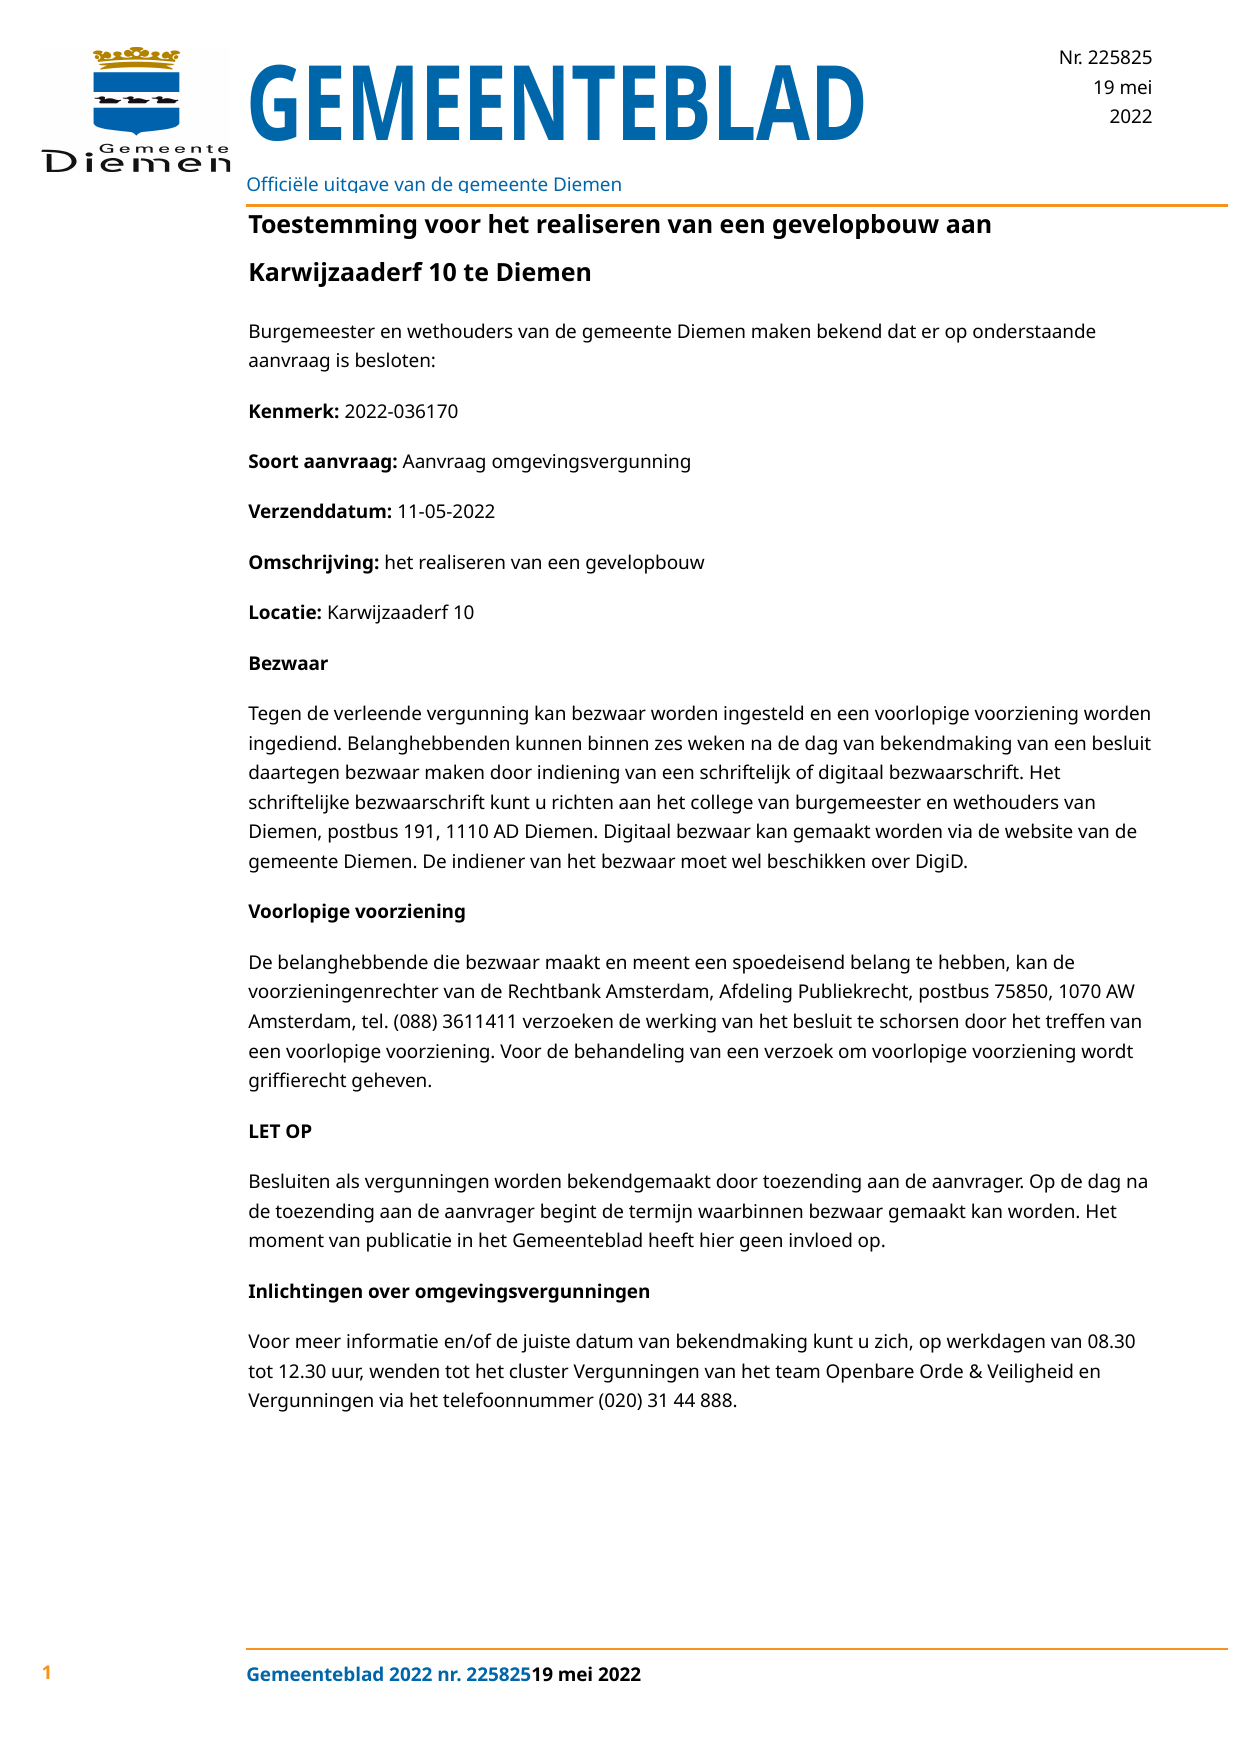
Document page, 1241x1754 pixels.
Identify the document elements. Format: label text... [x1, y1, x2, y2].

text Soort aanvraag: Aanvraag omgevingsvergunning [248, 448, 1152, 474]
text De belanghebbende die bezwaar maakt en meent een spoedeisend belang te hebben, kan de voorzieningenrechter van de Rechtbank Amsterdam, Afdeling Publiekrecht, postbus 75850, 1070 AW Amsterdam, tel. (088) 3611411 verzoeken de werking van het besluit te schorsen door het treffen van een voorlopige voorziening. Voor de behandeling van een verzoek om voorlopige voorziening wordt griffierecht geheven. [248, 949, 1152, 1093]
text Kenmerk: 2022-036170 [248, 398, 1152, 424]
text LET OP [248, 1118, 1152, 1144]
text Inlichtingen over omgevingsvergunningen [248, 1278, 1152, 1304]
text Tegen de verleende vergunning kan bezwaar worden ingesteld en een voorlopige voorziening worden ingediend. Belanghebbenden kunnen binnen zes weken na de dag van bekendmaking van een besluit daartegen bezwaar maken door indiening van een schriftelijk of digitaal bezwaarschrift. Het schriftelijke bezwaarschrift kunt u richten aan het college van burgemeester en wethouders van Diemen, postbus 191, 1110 AD Diemen. Digitaal bezwaar kan gemaakt worden via de website van de gemeente Diemen. De indiener van het bezwaar moet wel beschikken over DigiD. [248, 700, 1152, 874]
text Voorlopige voorziening [248, 899, 1152, 924]
text Verzenddatum: 11-05-2022 [248, 499, 1152, 524]
text Burgemeester en wethouders van de gemeente Diemen maken bekend dat er op onderstaande aanvraag is besloten: [248, 318, 1152, 373]
text Omschrijving: het realiseren van een gevelopbouw [248, 549, 1152, 575]
text Bezwaar [248, 650, 1152, 676]
text Voor meer informatie en/of de juiste datum van bekendmaking kunt u zich, op werkdagen van 08.30 tot 12.30 uur, wenden tot het cluster Vergunningen van het team Openbare Orde & Veiligheid en Vergunningen via het telefoonnummer (020) 31 44 888. [248, 1328, 1152, 1413]
picture [41, 47, 231, 172]
text Toestemming voor het realiseren van een gevelopbouw aan Karwijzaaderf 10 te Diemen [248, 207, 1152, 288]
text Besluiten als vergunningen worden bekendgemaakt door toezending aan de aanvrager. Op de dag na de toezending aan de aanvrager begint de termijn waarbinnen bezwaar gemaakt kan worden. Het moment van publicatie in het Gemeenteblad heeft hier geen invloed op. [248, 1168, 1152, 1253]
text Locatie: Karwijzaaderf 10 [248, 599, 1152, 625]
